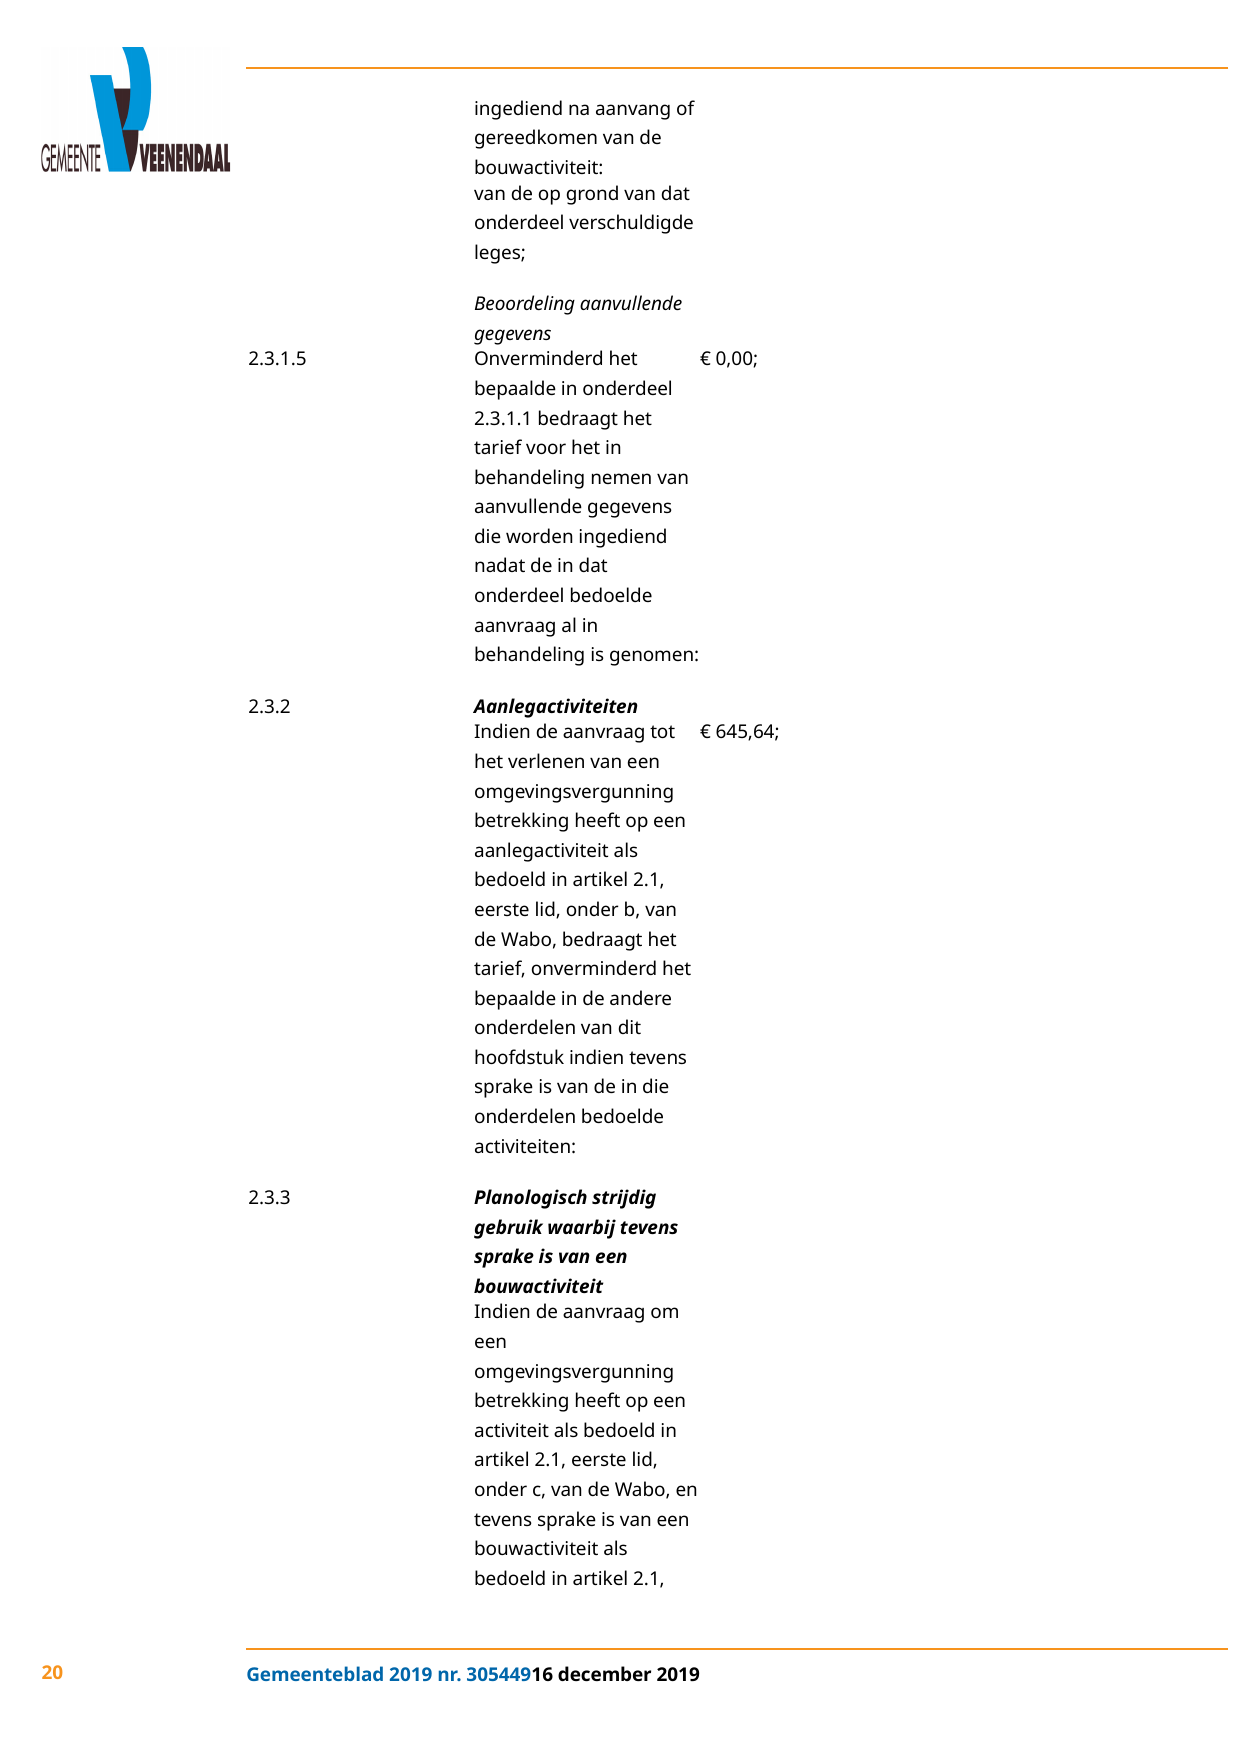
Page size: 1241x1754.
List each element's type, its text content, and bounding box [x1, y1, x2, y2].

table_cell [248, 667, 474, 693]
table_cell Beoordeling aanvullende gegevens [474, 290, 700, 346]
picture [123, 47, 231, 172]
table_cell [700, 693, 926, 719]
table_cell [474, 265, 700, 290]
table_cell [248, 290, 474, 346]
table_cell 2.3.1.5 [248, 346, 474, 667]
table_cell Onverminderd het bepaalde in onderdeel 2.3.1.1 bedraagt het tarief voor het in behandeling nemen van aanvullende gegevens die worden ingediend nadat de in dat onderdeel bedoelde aanvraag al in behandeling is genomen: [474, 346, 700, 667]
table_cell [700, 290, 926, 346]
table_cell [700, 1159, 926, 1184]
table_cell [700, 265, 926, 290]
table_cell [248, 1159, 474, 1184]
table_cell [474, 667, 700, 693]
table_cell Indien de aanvraag tot het verlenen van een omgevingsvergunning betrekking heeft op een aanlegactiviteit als bedoeld in artikel 2.1, eerste lid, onder b, van de Wabo, bedraagt het tarief, onverminderd het bepaalde in de andere onderdelen van dit hoofdstuk indien tevens sprake is van de in die onderdelen bedoelde activiteiten: [474, 719, 700, 1158]
picture [41, 47, 130, 172]
table_cell Indien de aanvraag om een omgevingsvergunning betrekking heeft op een activiteit als bedoeld in artikel 2.1, eerste lid, onder c, van de Wabo, en tevens sprake is van een bouwactiviteit als bedoeld in artikel 2.1, [474, 1299, 700, 1591]
table_cell van de op grond van dat onderdeel verschuldigde leges; [474, 180, 700, 264]
table_cell [700, 95, 926, 180]
table_cell Planologisch strijdig gebruik waarbij tevens sprake is van een bouwactiviteit [474, 1184, 700, 1299]
table_cell 2.3.3 [248, 1184, 474, 1299]
table_cell € 0,00; [700, 346, 926, 667]
table_cell [474, 1159, 700, 1184]
table_cell [700, 180, 926, 264]
table_cell [248, 95, 474, 180]
table_cell ingediend na aanvang of gereedkomen van de bouwactiviteit: [474, 95, 700, 180]
table_cell [248, 1299, 474, 1591]
table_cell € 645,64; [700, 719, 926, 1158]
table_cell 2.3.2 [248, 693, 474, 719]
table_cell [248, 265, 474, 290]
table_cell [700, 667, 926, 693]
table_cell [248, 719, 474, 1158]
table_cell [248, 180, 474, 264]
table_cell Aanlegactiviteiten [474, 693, 700, 719]
table_cell [700, 1184, 926, 1299]
table_cell [700, 1299, 926, 1591]
